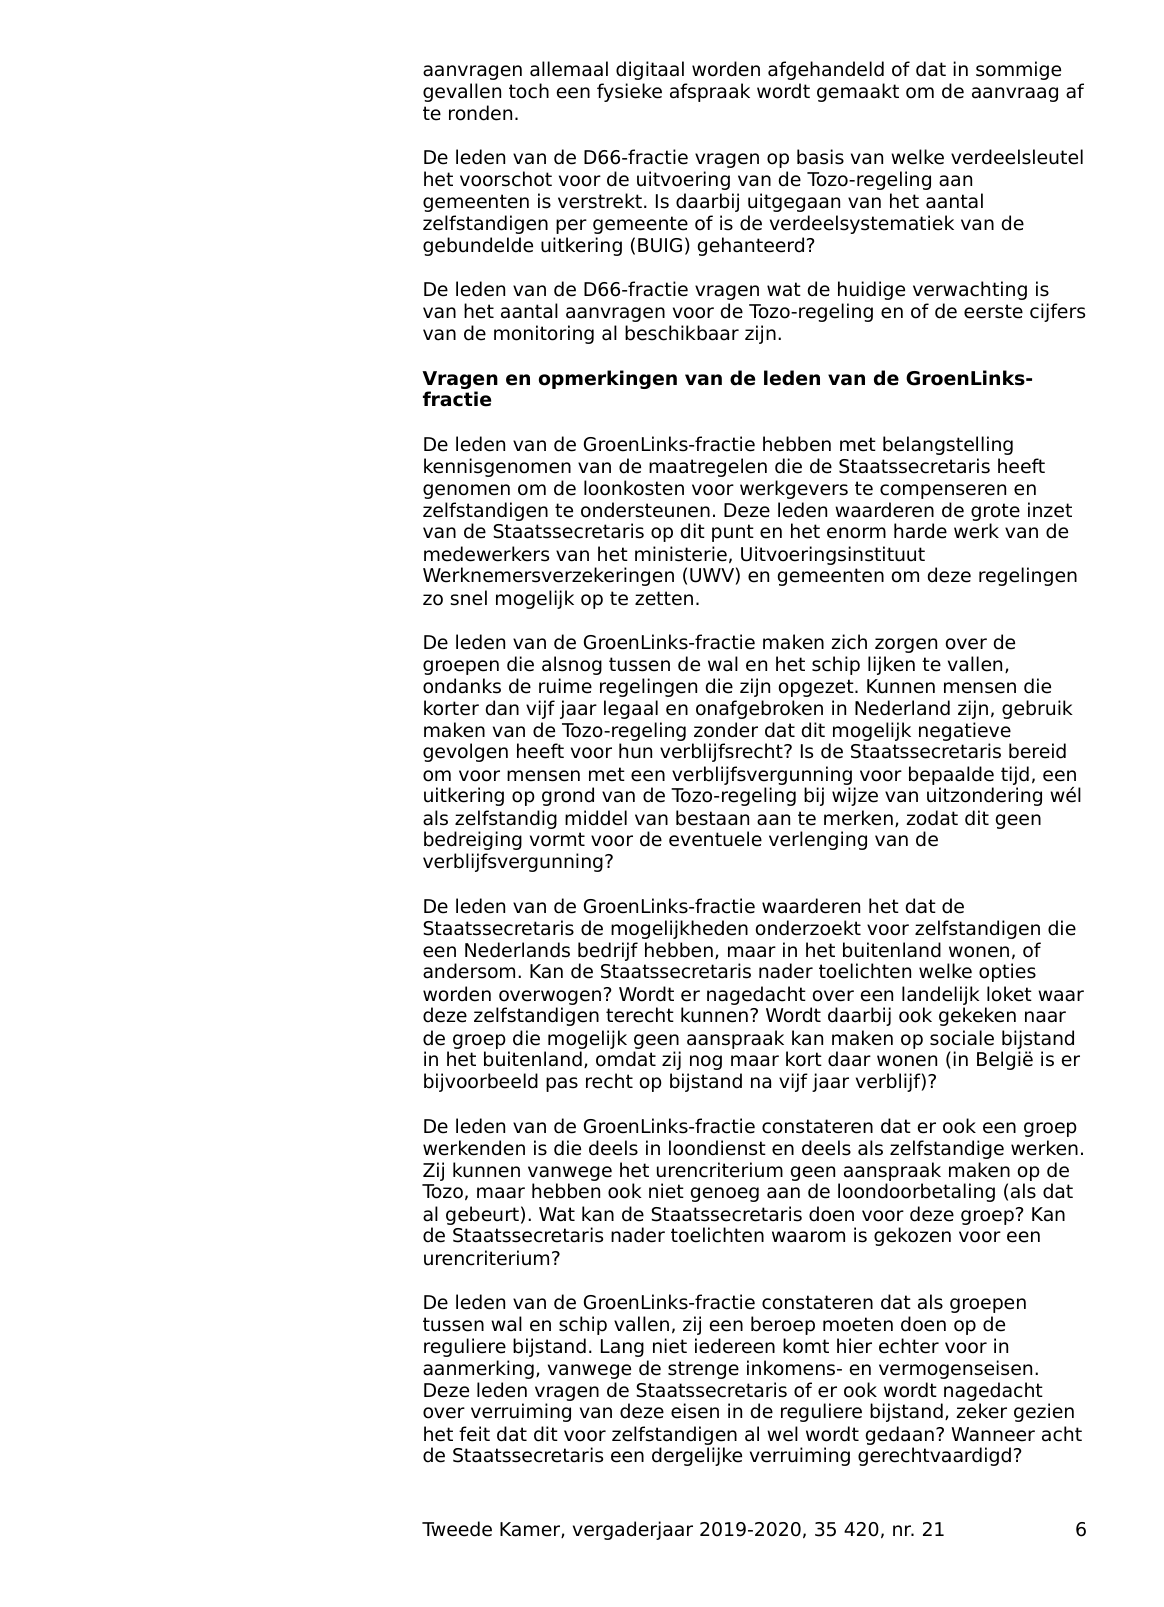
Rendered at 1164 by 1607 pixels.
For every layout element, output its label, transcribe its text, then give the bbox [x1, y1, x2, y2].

text De leden van de D66-fractie vragen wat de huidige verwachting is van het aantal aanvragen voor de Tozo-regeling en of de eerste cijfers van de monitoring al beschikbaar zijn. [422, 279, 1087, 345]
text De leden van de GroenLinks-fractie hebben met belangstelling kennisgenomen van de maatregelen die de Staatssecretaris heeft genomen om de loonkosten voor werkgevers te compenseren en zelfstandigen te ondersteunen. Deze leden waarderen de grote inzet van de Staatssecretaris op dit punt en het enorm harde werk van de medewerkers van het ministerie, Uitvoeringsinstituut Werknemersverzekeringen (UWV) en gemeenten om deze regelingen zo snel mogelijk op te zetten. [422, 433, 1087, 609]
text De leden van de GroenLinks-fractie waarderen het dat de Staatssecretaris de mogelijkheden onderzoekt voor zelfstandigen die een Nederlands bedrijf hebben, maar in het buitenland wonen, of andersom. Kan de Staatssecretaris nader toelichten welke opties worden overwogen? Wordt er nagedacht over een landelijk loket waar deze zelfstandigen terecht kunnen? Wordt daarbij ook gekeken naar de groep die mogelijk geen aanspraak kan maken op sociale bijstand in het buitenland, omdat zij nog maar kort daar wonen (in België is er bijvoorbeeld pas recht op bijstand na vijf jaar verblijf)? [422, 896, 1087, 1093]
text De leden van de GroenLinks-fractie constateren dat als groepen tussen wal en schip vallen, zij een beroep moeten doen op de reguliere bijstand. Lang niet iedereen komt hier echter voor in aanmerking, vanwege de strenge inkomens- en vermogenseisen. Deze leden vragen de Staatssecretaris of er ook wordt nagedacht over verruiming van deze eisen in de reguliere bijstand, zeker gezien het feit dat dit voor zelfstandigen al wel wordt gedaan? Wanneer acht de Staatssecretaris een dergelijke verruiming gerechtvaardigd? [422, 1292, 1087, 1467]
text De leden van de D66-fractie vragen op basis van welke verdeelsleutel het voorschot voor de uitvoering van de Tozo-regeling aan gemeenten is verstrekt. Is daarbij uitgegaan van het aantal zelfstandigen per gemeente of is de verdeelsystematiek van de gebundelde uitkering (BUIG) gehanteerd? [422, 147, 1087, 257]
subtitle Vragen en opmerkingen van de leden van de GroenLinks-fractie [422, 367, 1087, 411]
text aanvragen allemaal digitaal worden afgehandeld of dat in sommige gevallen toch een fysieke afspraak wordt gemaakt om de aanvraag af te ronden. [422, 59, 1087, 125]
text De leden van de GroenLinks-fractie constateren dat er ook een groep werkenden is die deels in loondienst en deels als zelfstandige werken. Zij kunnen vanwege het urencriterium geen aanspraak maken op de Tozo, maar hebben ook niet genoeg aan de loondoorbetaling (als dat al gebeurt). Wat kan de Staatssecretaris doen voor deze groep? Kan de Staatssecretaris nader toelichten waarom is gekozen voor een urencriterium? [422, 1116, 1087, 1269]
text De leden van de GroenLinks-fractie maken zich zorgen over de groepen die alsnog tussen de wal en het schip lijken te vallen, ondanks de ruime regelingen die zijn opgezet. Kunnen mensen die korter dan vijf jaar legaal en onafgebroken in Nederland zijn, gebruik maken van de Tozo-regeling zonder dat dit mogelijk negatieve gevolgen heeft voor hun verblijfsrecht? Is de Staatssecretaris bereid om voor mensen met een verblijfsvergunning voor bepaalde tijd, een uitkering op grond van de Tozo-regeling bij wijze van uitzondering wél als zelfstandig middel van bestaan aan te merken, zodat dit geen bedreiging vormt voor de eventuele verlenging van de verblijfsvergunning? [422, 632, 1087, 873]
